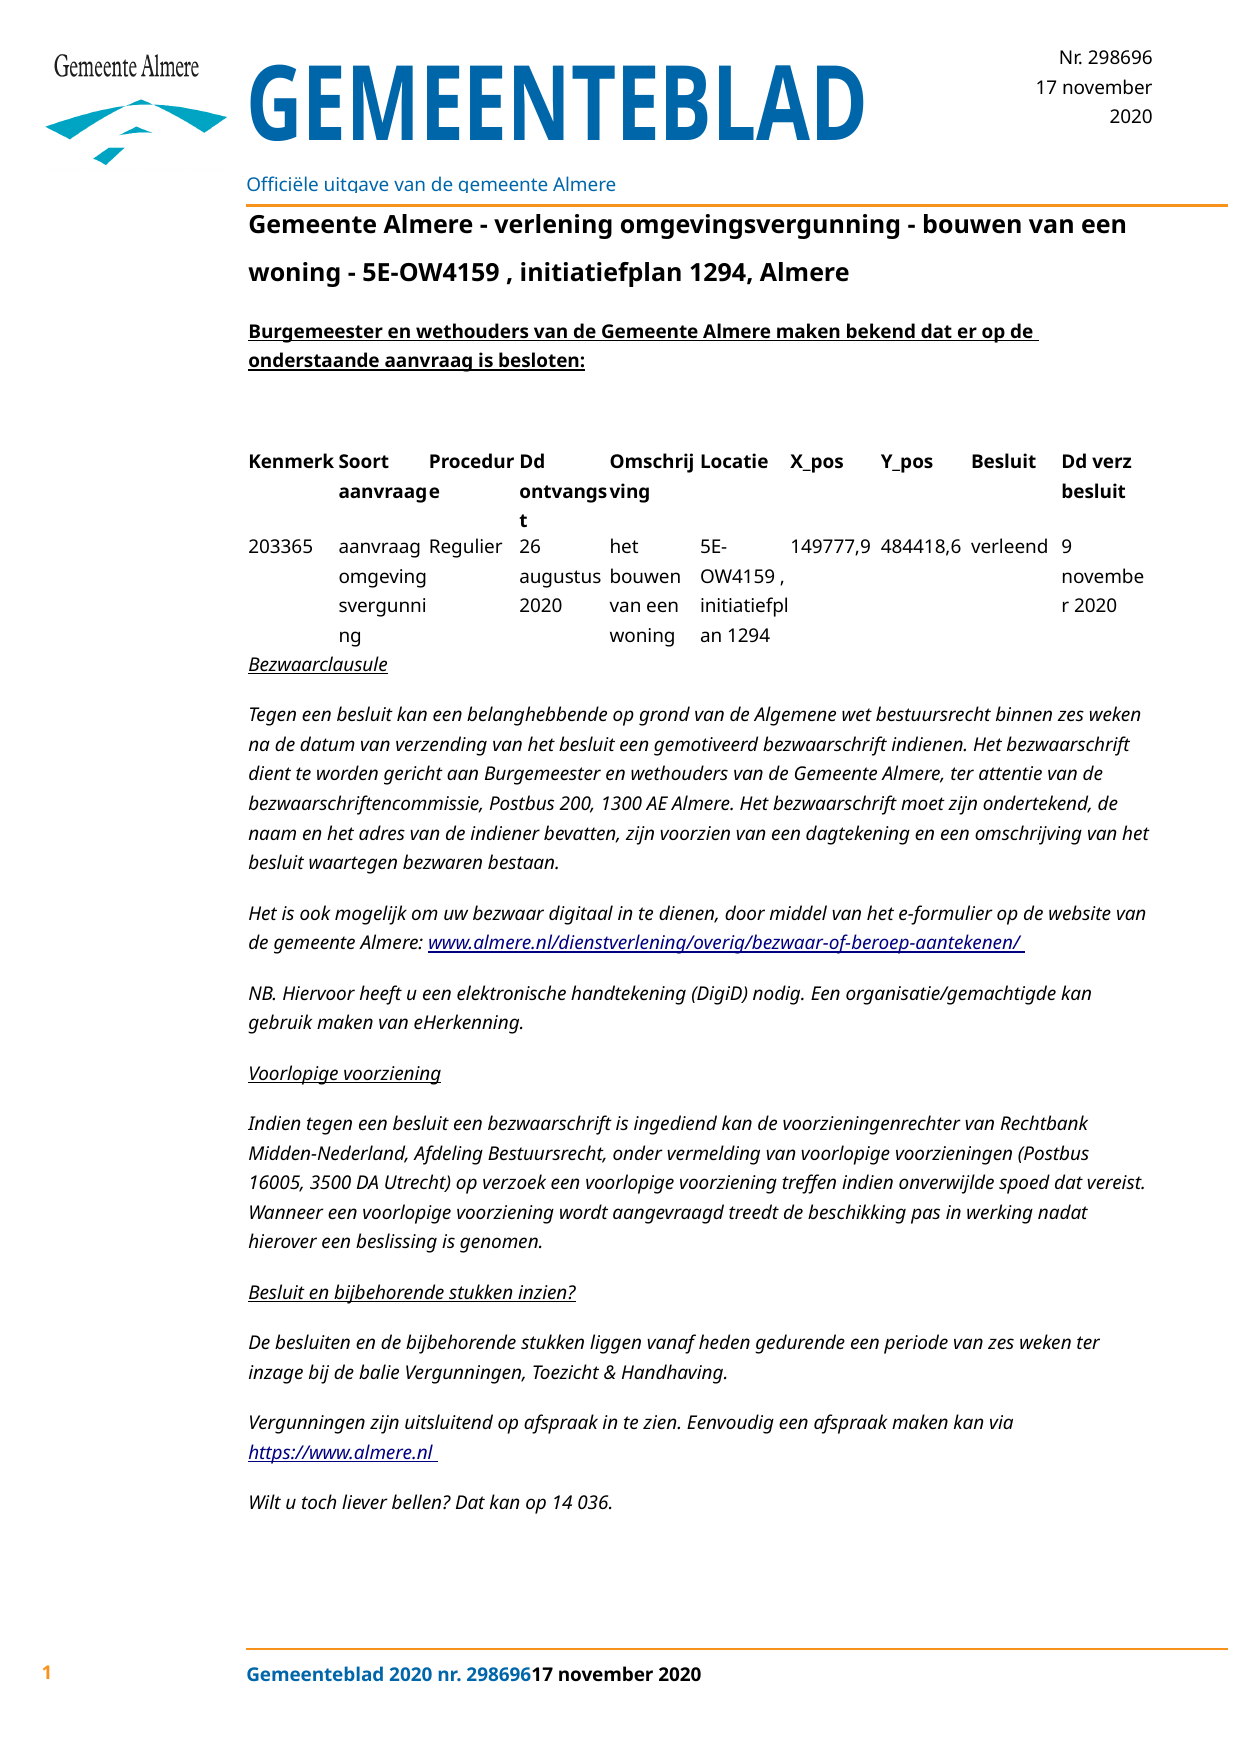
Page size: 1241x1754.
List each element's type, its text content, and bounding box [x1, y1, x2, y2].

table_header Dd ontvangst [519, 449, 609, 533]
table_cell 149777,9 [790, 533, 881, 648]
text Indien tegen een besluit een bezwaarschrift is ingediend kan de voorzieningenrechter van Rechtbank Midden-Nederland, Afdeling Bestuursrecht, onder vermelding van voorlopige voorzieningen (Postbus 16005, 3500 DA Utrecht) op verzoek een voorlopige voorziening treffen indien onverwijlde spoed dat vereist. Wanneer een voorlopige voorziening wordt aangevraagd treedt de beschikking pas in werking nadat hierover een beslissing is genomen. [248, 1110, 1152, 1254]
picture [41, 47, 231, 172]
table_cell 26 augustus 2020 [519, 533, 609, 648]
text Tegen een besluit kan een belanghebbende op grond van de Algemene wet bestuursrecht binnen zes weken na de datum van verzending van het besluit een gemotiveerd bezwaarschrift indienen. Het bezwaarschrift dient te worden gericht aan Burgemeester en wethouders van de Gemeente Almere, ter attentie van de bezwaarschriftencommissie, Postbus 200, 1300 AE Almere. Het bezwaarschrift moet zijn ondertekend, de naam en het adres van de indiener bevatten, zijn voorzien van een dagtekening en een omschrijving van het besluit waartegen bezwaren bestaan. [248, 701, 1152, 875]
table_cell 203365 [248, 533, 338, 648]
table_header Dd verz besluit [1061, 449, 1152, 533]
table_cell het bouwen van een woning [609, 533, 700, 648]
table_cell 9 november 2020 [1061, 533, 1152, 648]
text NB. Hiervoor heeft u een elektronische handtekening (DigiD) nodig. Een organisatie/gemachtigde kan gebruik maken van eHerkenning. [248, 980, 1152, 1035]
table_cell 484418,6 [881, 533, 971, 648]
table_header Locatie [700, 449, 790, 533]
table_header Kenmerk [248, 449, 338, 533]
text Voorlopige voorziening [248, 1060, 1152, 1086]
table_header X_pos [790, 449, 881, 533]
table_cell verleend [971, 533, 1061, 648]
text Wilt u toch liever bellen? Dat kan op 14 036. [248, 1489, 1152, 1515]
text De besluiten en de bijbehorende stukken liggen vanaf heden gedurende een periode van zes weken ter inzage bij de balie Vergunningen, Toezicht & Handhaving. [248, 1329, 1152, 1385]
text Vergunningen zijn uitsluitend op afspraak in te zien. Eenvoudig een afspraak maken kan via https://www.almere.nl [248, 1409, 1152, 1465]
table_header Soort aanvraag [338, 449, 429, 533]
text Het is ook mogelijk om uw bezwaar digitaal in te dienen, door middel van het e-formulier op de website van de gemeente Almere: www.almere.nl/dienstverlening/overig/bezwaar-of-beroep-aantekenen/ [248, 900, 1152, 955]
table_cell 5E-OW4159 , initiatiefplan 1294 [700, 533, 790, 648]
table_header Omschrijving [609, 449, 700, 533]
table_cell Regulier [429, 533, 519, 648]
table_cell aanvraag omgevingsvergunning [338, 533, 429, 648]
table_header Besluit [971, 449, 1061, 533]
text Burgemeester en wethouders van de Gemeente Almere maken bekend dat er op de onderstaande aanvraag is besloten: [248, 318, 1152, 373]
text Bezwaarclausule [248, 651, 1152, 677]
table_header Y_pos [881, 449, 971, 533]
table_header Procedure [429, 449, 519, 533]
text Gemeente Almere - verlening omgevingsvergunning - bouwen van een woning - 5E-OW4159 , initiatiefplan 1294, Almere [248, 207, 1152, 288]
text Besluit en bijbehorende stukken inzien? [248, 1279, 1152, 1305]
